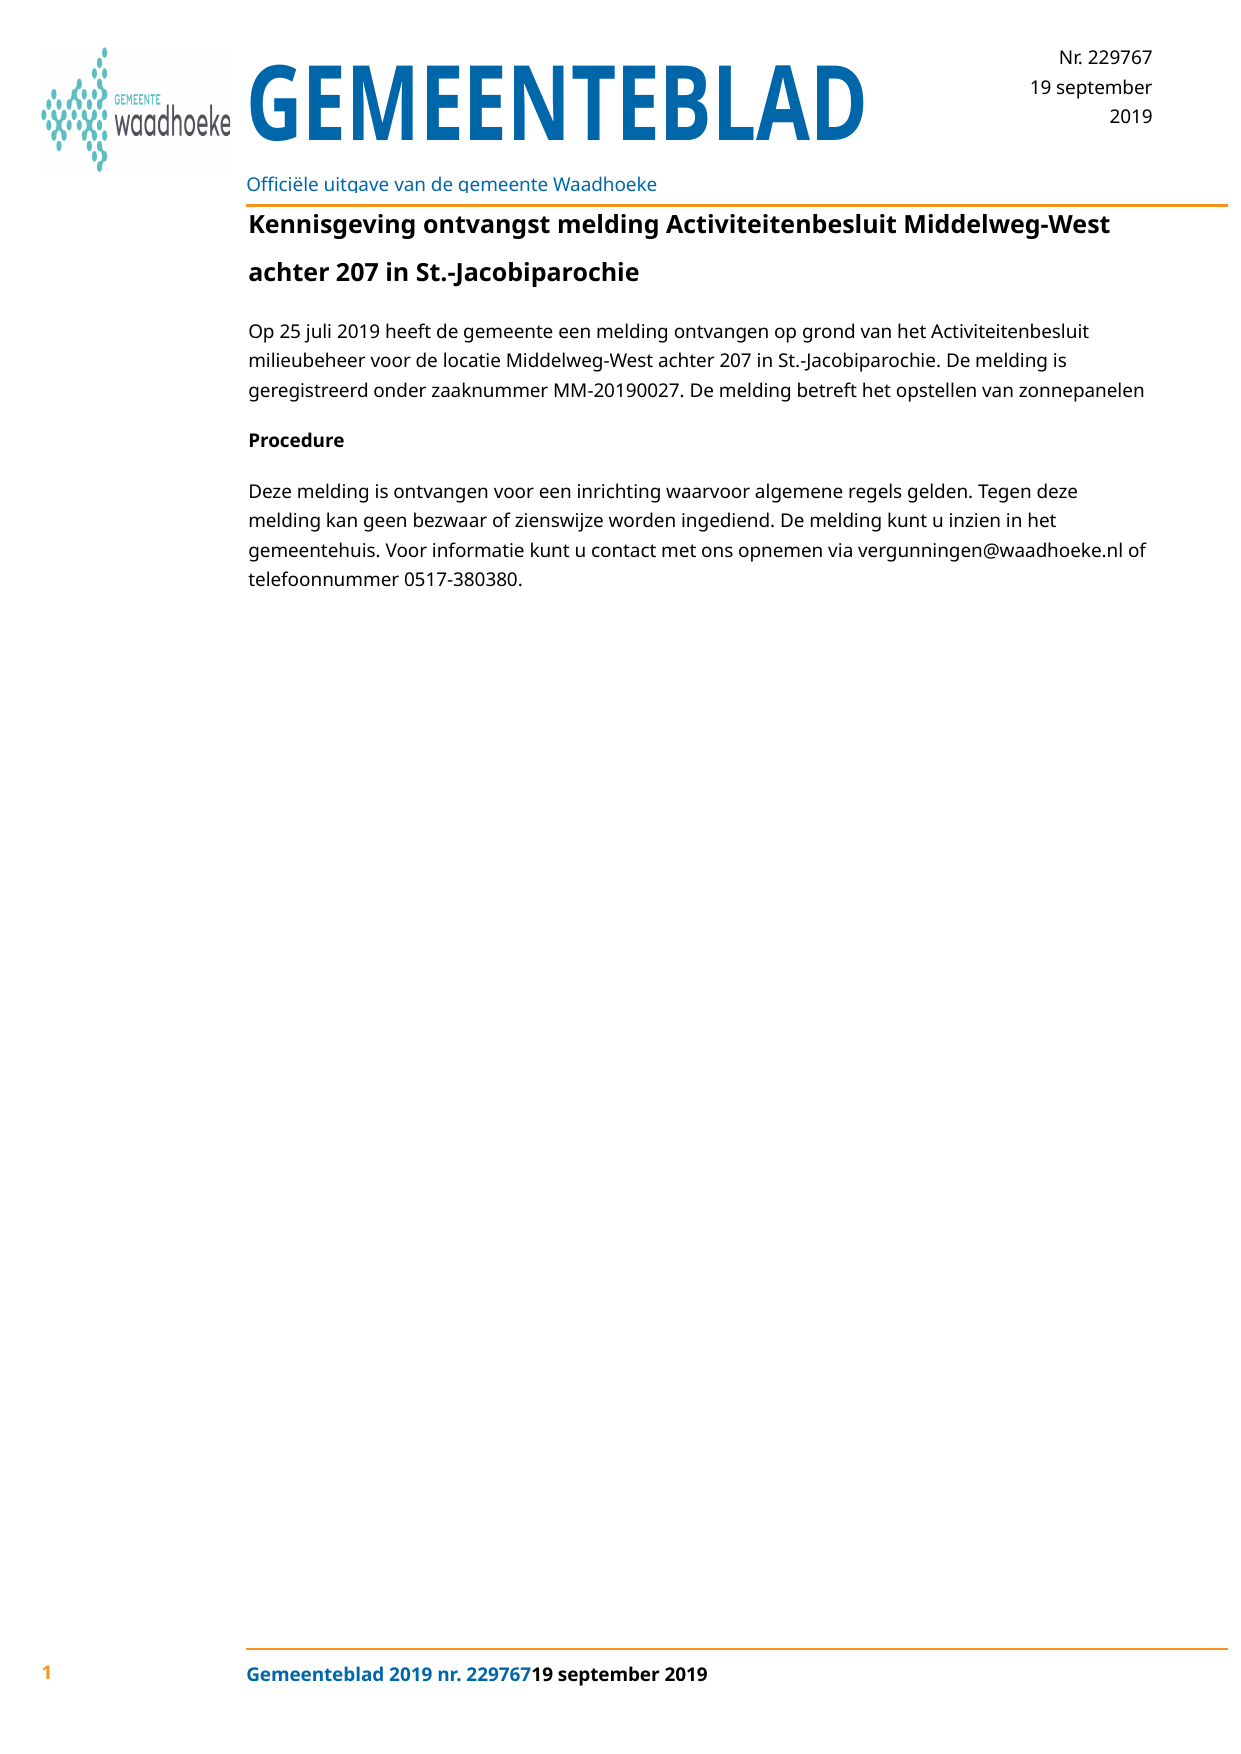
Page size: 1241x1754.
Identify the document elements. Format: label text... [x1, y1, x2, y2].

text Op 25 juli 2019 heeft de gemeente een melding ontvangen op grond van het Activiteitenbesluit milieubeheer voor de locatie Middelweg-West achter 207 in St.-Jacobiparochie. De melding is geregistreerd onder zaaknummer MM-20190027. De melding betreft het opstellen van zonnepanelen [248, 318, 1152, 403]
picture [41, 47, 231, 172]
text Procedure [248, 427, 1152, 453]
text Kennisgeving ontvangst melding Activiteitenbesluit Middelweg-West achter 207 in St.-Jacobiparochie [248, 207, 1152, 288]
text Deze melding is ontvangen voor een inrichting waarvoor algemene regels gelden. Tegen deze melding kan geen bezwaar of zienswijze worden ingediend. De melding kunt u inzien in het gemeentehuis. Voor informatie kunt u contact met ons opnemen via vergunningen@waadhoeke.nl of telefoonnummer 0517-380380. [248, 478, 1152, 592]
